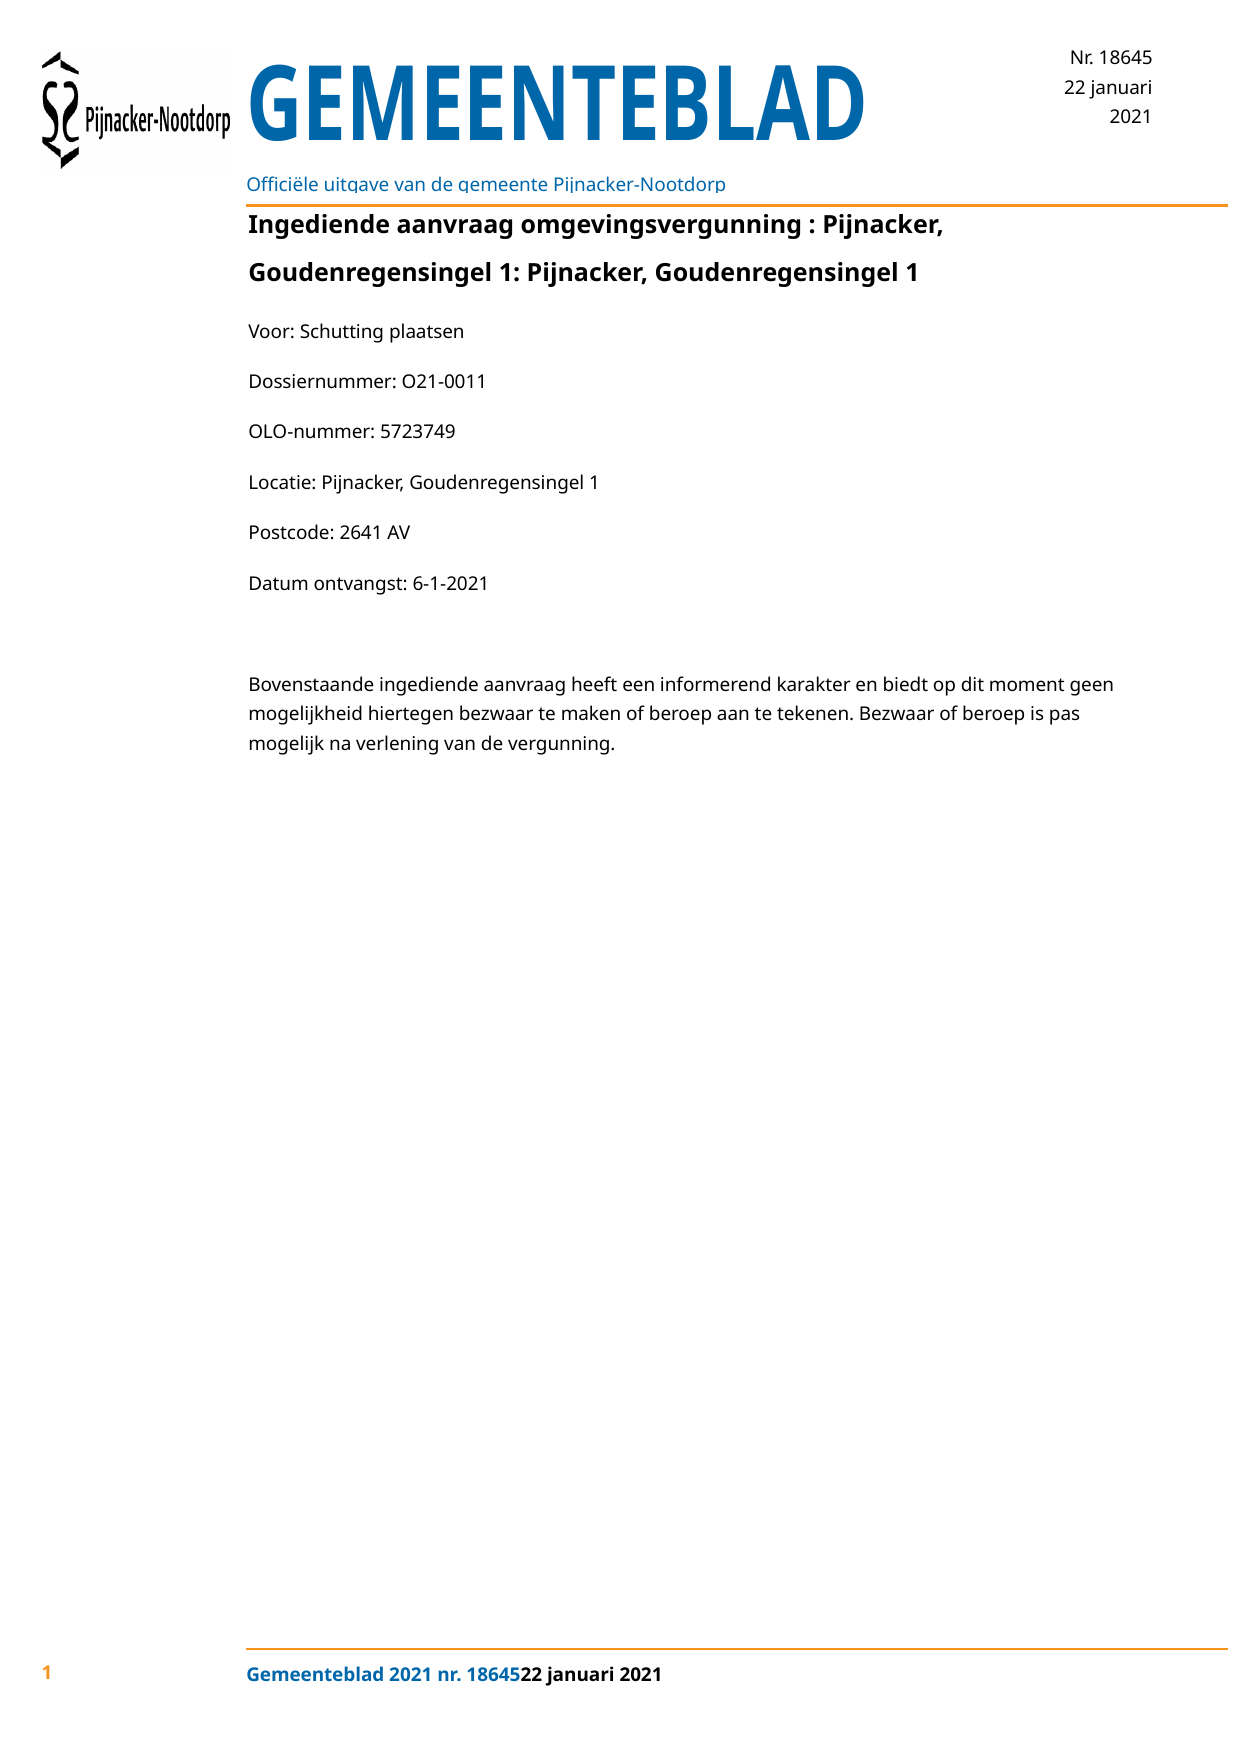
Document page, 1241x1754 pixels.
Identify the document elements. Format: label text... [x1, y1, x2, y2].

text Locatie: Pijnacker, Goudenregensingel 1 [248, 469, 1152, 495]
text Ingediende aanvraag omgevingsvergunning : Pijnacker, Goudenregensingel 1: Pijnacker, Goudenregensingel 1 [248, 207, 1152, 288]
text Dossiernummer: O21-0011 [248, 368, 1152, 394]
picture [41, 47, 231, 172]
text OLO-nummer: 5723749 [248, 419, 1152, 444]
text Postcode: 2641 AV [248, 519, 1152, 545]
text Bovenstaande ingediende aanvraag heeft een informerend karakter en biedt op dit moment geen mogelijkheid hiertegen bezwaar te maken of beroep aan te tekenen. Bezwaar of beroep is pas mogelijk na verlening van de vergunning. [248, 671, 1152, 756]
text Voor: Schutting plaatsen [248, 318, 1152, 344]
text Datum ontvangst: 6-1-2021 [248, 570, 1152, 596]
